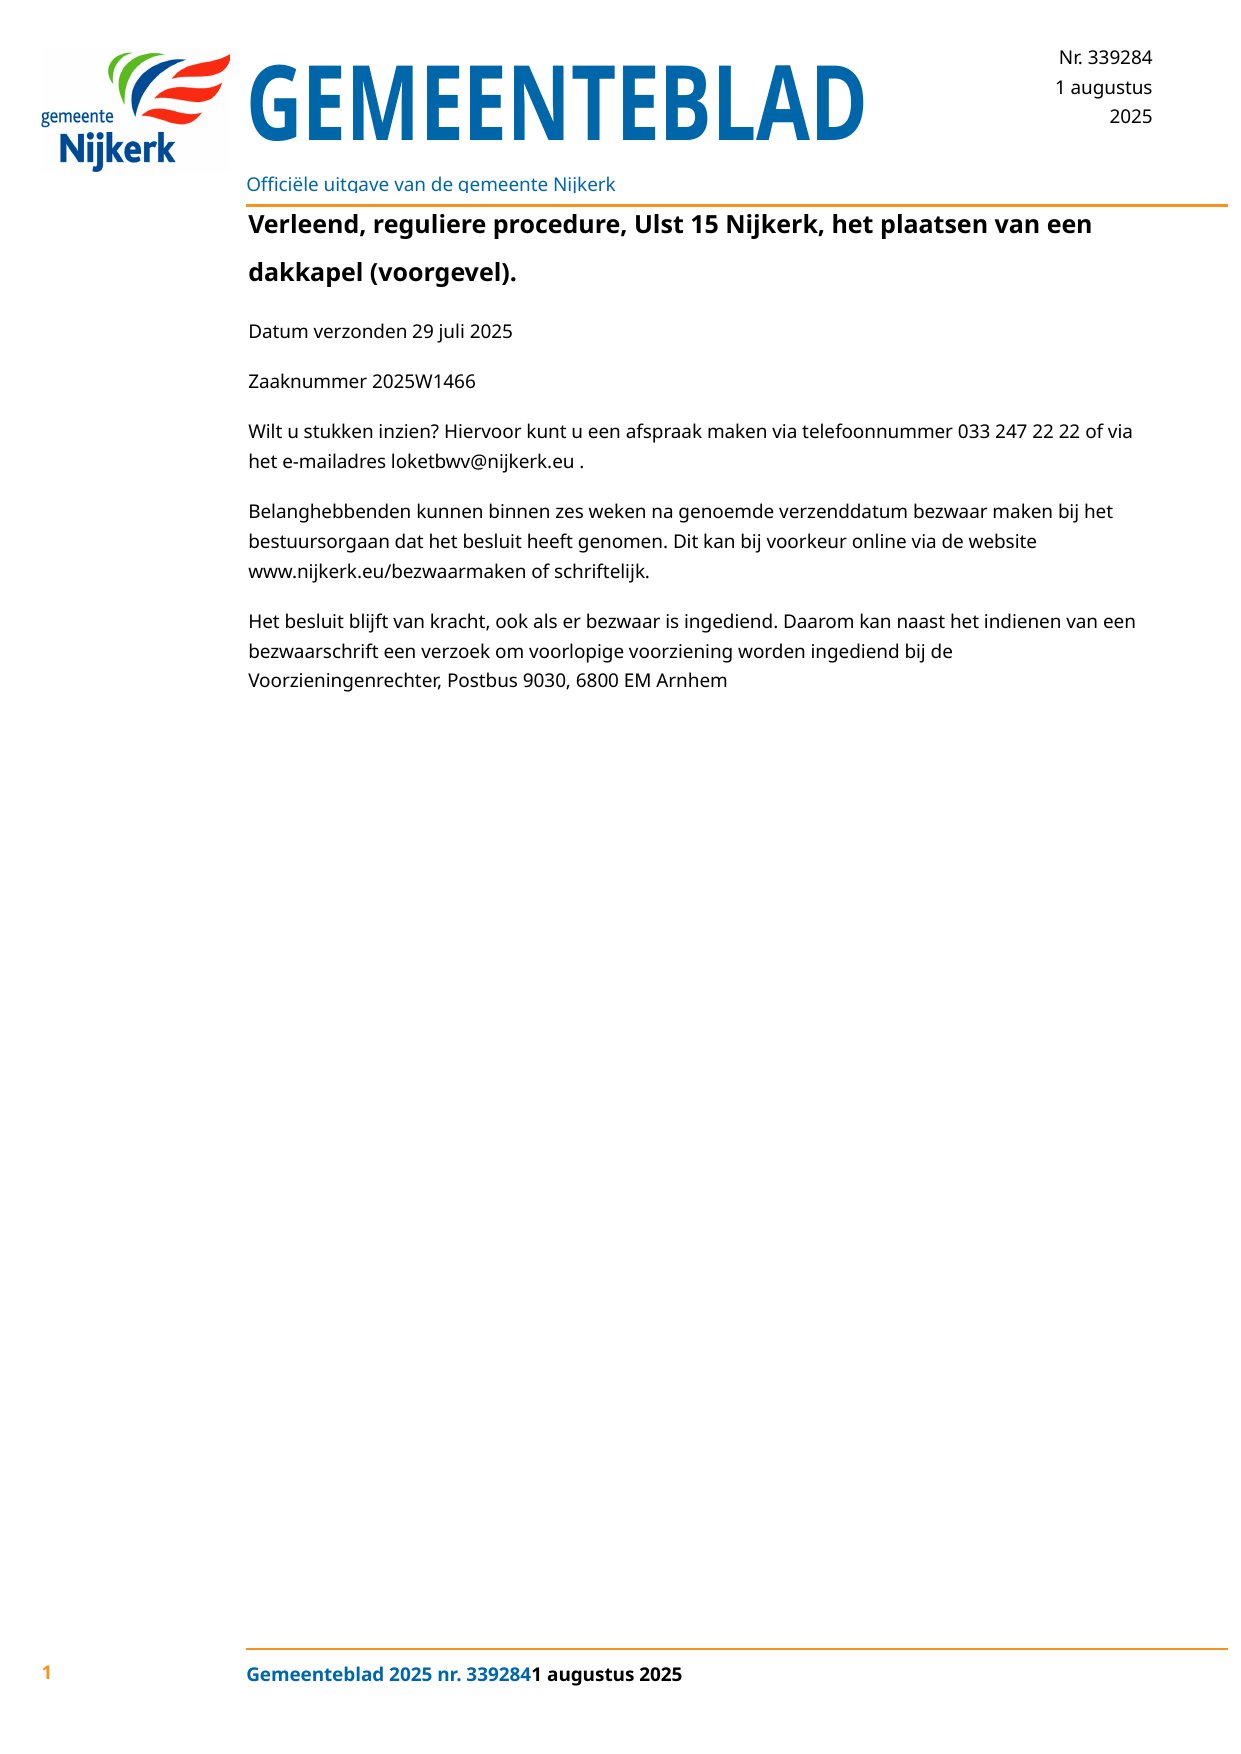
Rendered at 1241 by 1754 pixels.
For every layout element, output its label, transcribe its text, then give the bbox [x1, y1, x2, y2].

text Datum verzonden 29 juli 2025 [248, 318, 1152, 344]
text Belanghebbenden kunnen binnen zes weken na genoemde verzenddatum bezwaar maken bij het bestuursorgaan dat het besluit heeft genomen. Dit kan bij voorkeur online via de website www.nijkerk.eu/bezwaarmaken of schriftelijk. [248, 499, 1152, 584]
picture [41, 47, 231, 172]
text Zaaknummer 2025W1466 [248, 368, 1152, 394]
text Het besluit blijft van kracht, ook als er bezwaar is ingediend. Daarom kan naast het indienen van een bezwaarschrift een verzoek om voorlopige voorziening worden ingediend bij de Voorzieningenrechter, Postbus 9030, 6800 EM Arnhem [248, 608, 1152, 693]
text Wilt u stukken inzien? Hiervoor kunt u een afspraak maken via telefoonnummer 033 247 22 22 of via het e-mailadres loketbwv@nijkerk.eu . [248, 419, 1152, 474]
text Verleend, reguliere procedure, Ulst 15 Nijkerk, het plaatsen van een dakkapel (voorgevel). [248, 207, 1152, 288]
